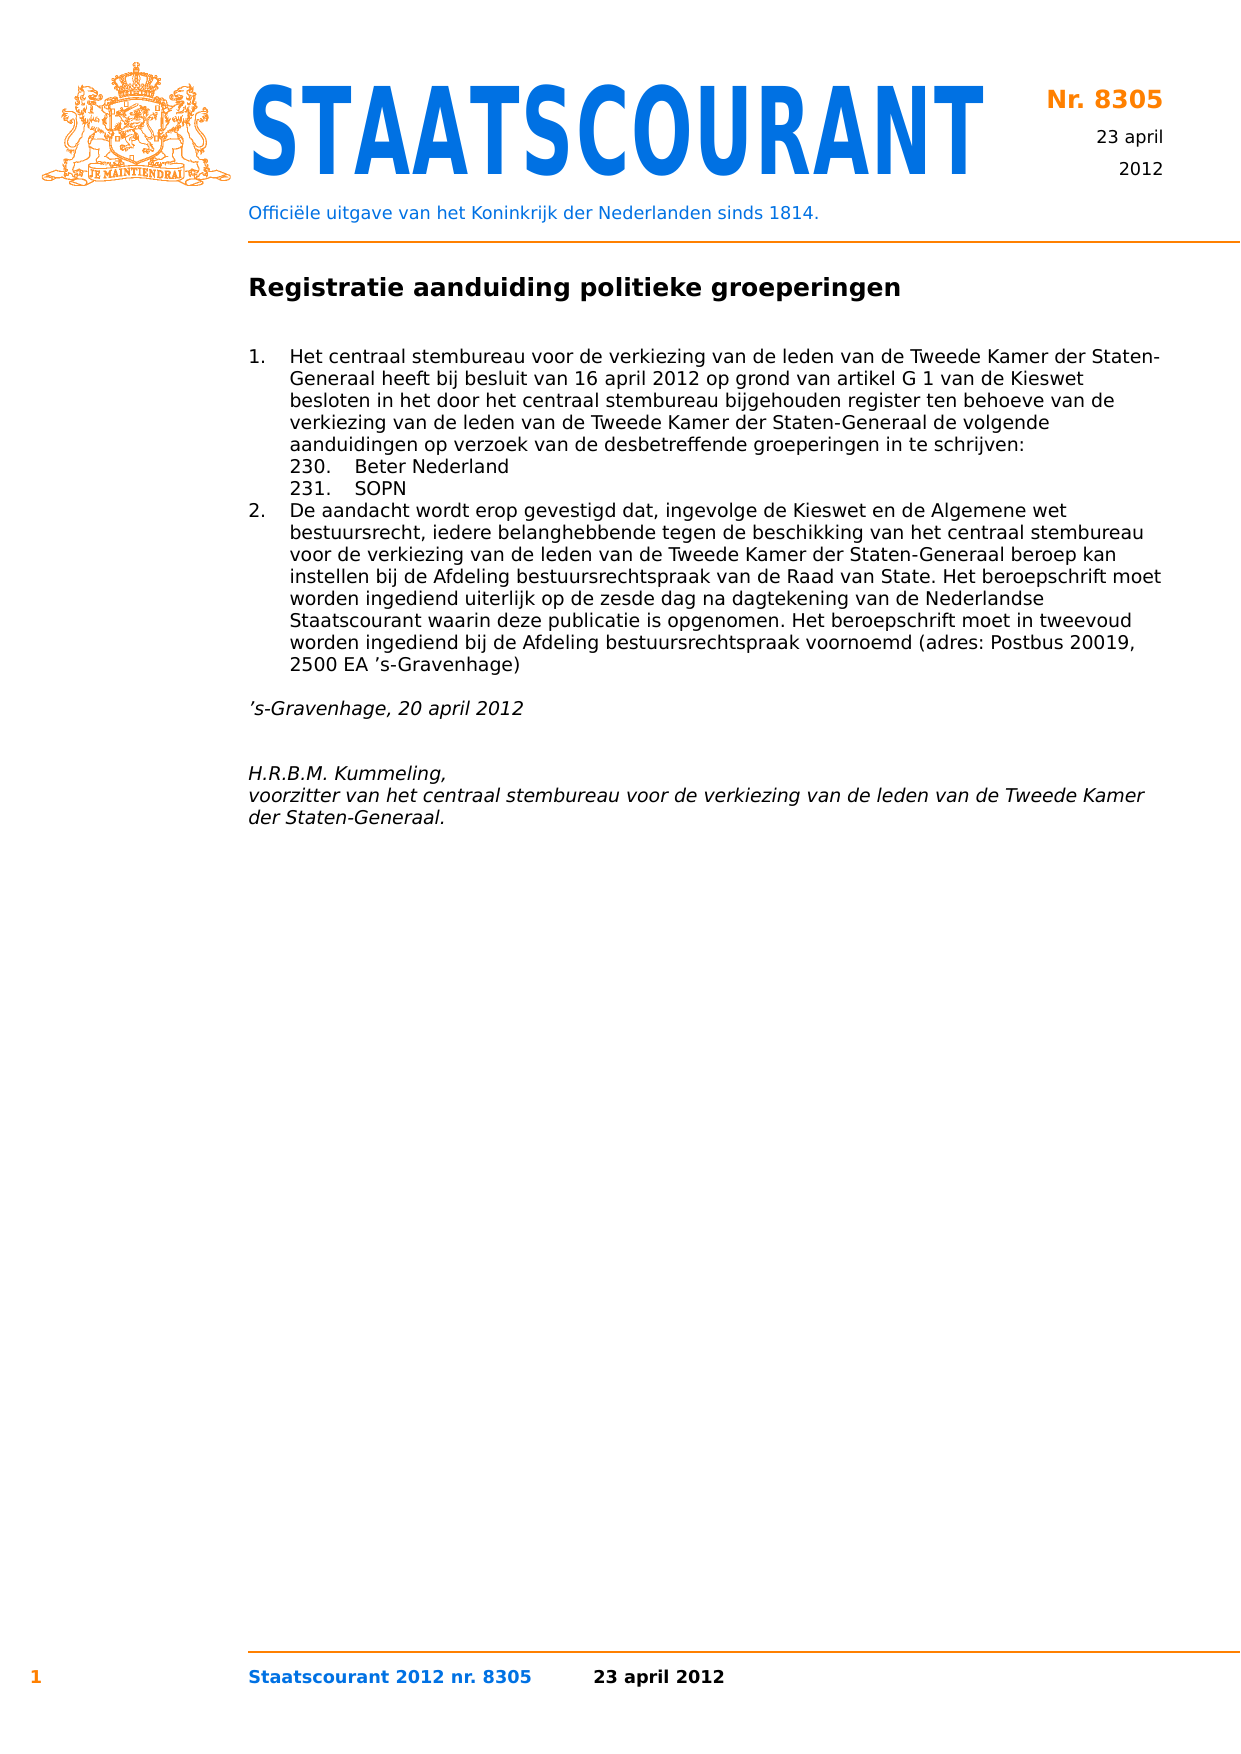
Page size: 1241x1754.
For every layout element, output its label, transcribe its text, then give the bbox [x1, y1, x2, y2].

text 231. SOPN [289, 478, 1163, 500]
table_cell Officiële uitgave van het Koninkrijk der Nederlanden sinds 1814. [248, 203, 1240, 241]
table_header Nr. 8305 [998, 62, 1240, 121]
text 2. De aandacht wordt erop gevestigd dat, ingevolge de Kieswet en de Algemene wet bestuursrecht, iedere belanghebbende tegen de beschikking van het centraal stembureau voor de verkiezing van de leden van de Tweede Kamer der Staten-Generaal beroep kan instellen bij de Afdeling bestuursrechtspraak van de Raad van State. Het beroepschrift moet worden ingediend uiterlijk op de zesde dag na dagtekening van de Nederlandse Staatscourant waarin deze publicatie is opgenomen. Het beroepschrift moet in tweevoud worden ingediend bij de Afdeling bestuursrechtspraak voornoemd (adres: Postbus 20019, 2500 EA ’s-Gravenhage) [248, 500, 1163, 676]
text H.R.B.M. Kummeling, voorzitter van het centraal stembureau voor de verkiezing van de leden van de Tweede Kamer der Staten-Generaal. [248, 741, 1163, 829]
table_cell 23 april [998, 121, 1240, 153]
text ’s-Gravenhage, 20 april 2012 [248, 697, 1163, 719]
subtitle Registratie aanduiding politieke groeperingen [248, 273, 1163, 302]
text 1. Het centraal stembureau voor de verkiezing van de leden van de Tweede Kamer der Staten-Generaal heeft bij besluit van 16 april 2012 op grond van artikel G 1 van de Kieswet besloten in het door het centraal stembureau bijgehouden register ten behoeve van de verkiezing van de leden van de Tweede Kamer der Staten-Generaal de volgende aanduidingen op verzoek van de desbetreffende groeperingen in te schrijven: [248, 346, 1163, 456]
table_header [25, 62, 248, 241]
picture [41, 62, 231, 186]
text 230. Beter Nederland [289, 456, 1163, 478]
table_header STAATSCOURANT [248, 62, 998, 203]
table_cell 2012 [998, 153, 1240, 203]
